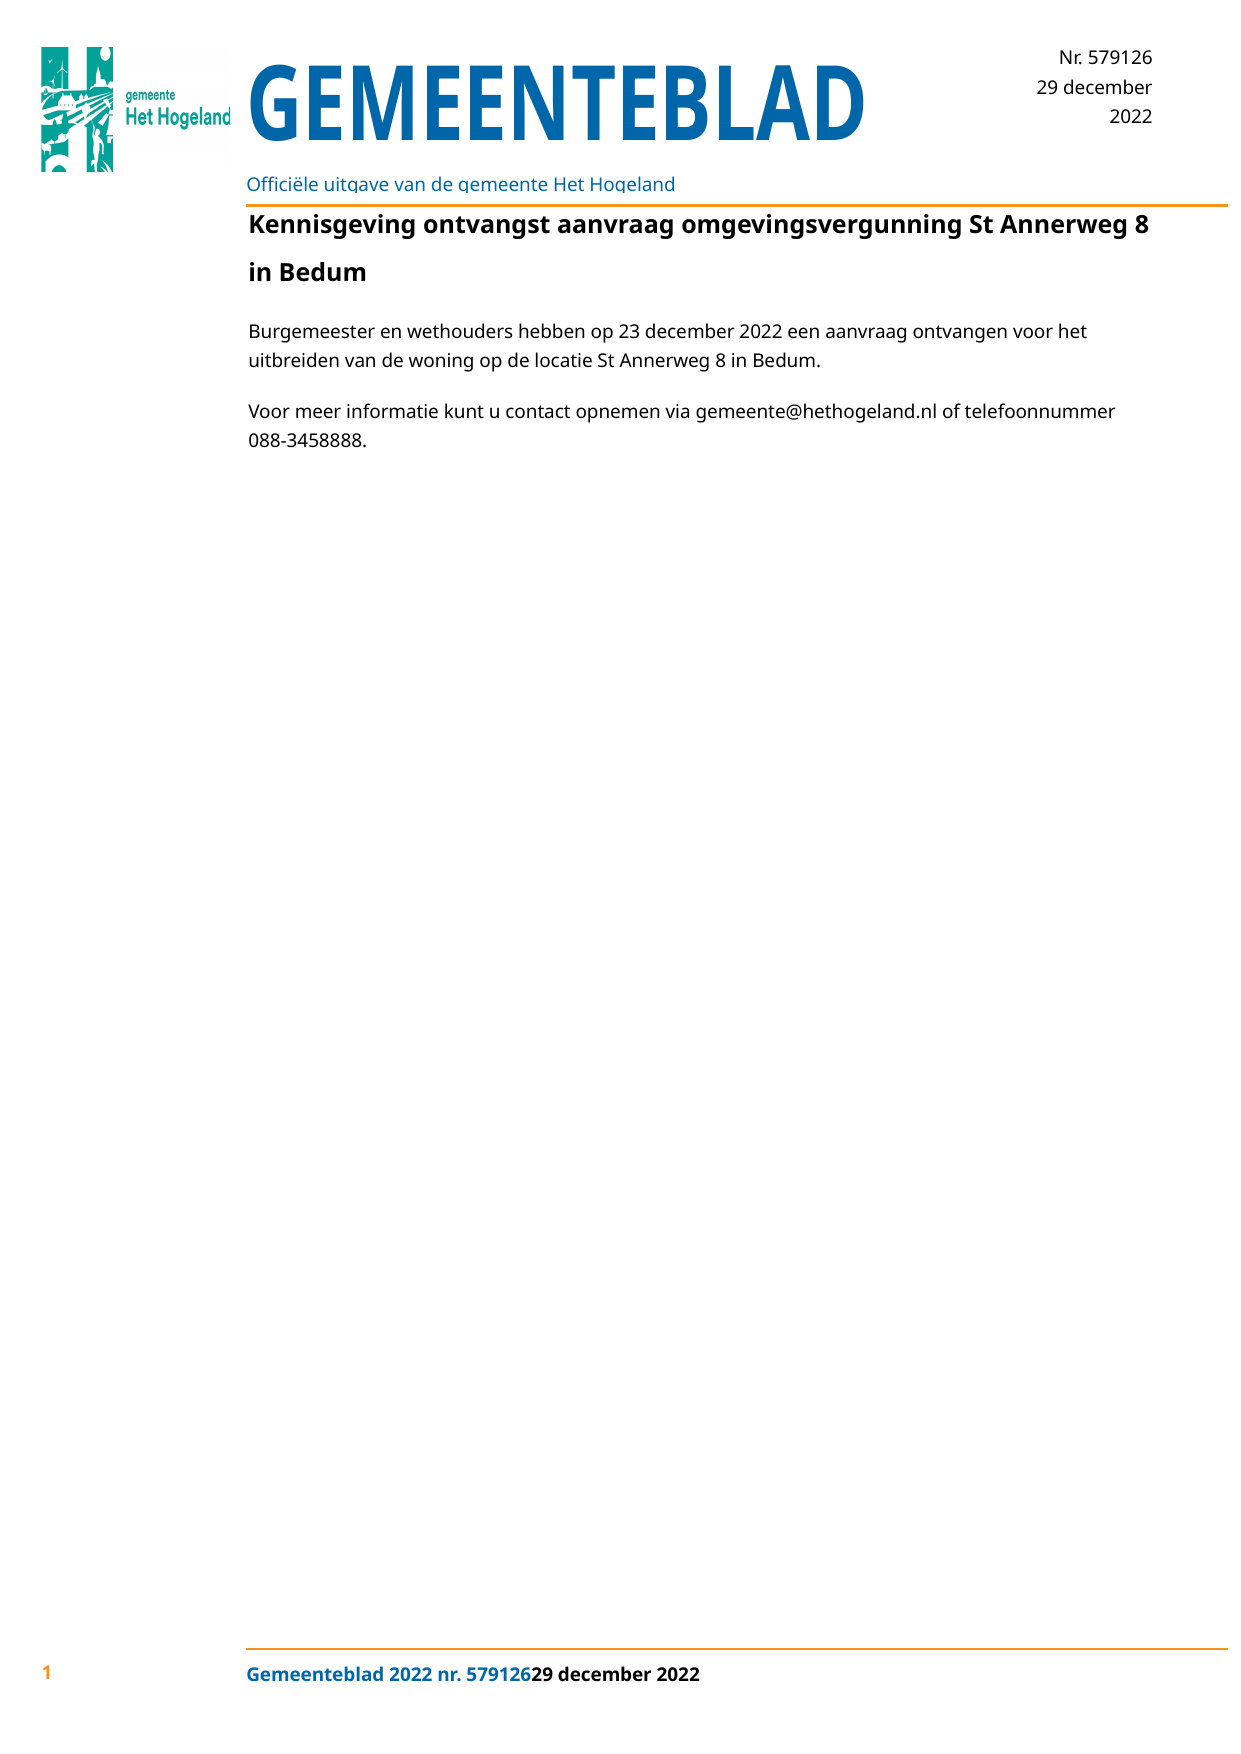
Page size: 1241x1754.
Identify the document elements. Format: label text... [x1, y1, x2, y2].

text Kennisgeving ontvangst aanvraag omgevingsvergunning St Annerweg 8 in Bedum [248, 207, 1152, 288]
picture [41, 47, 231, 172]
text Burgemeester en wethouders hebben op 23 december 2022 een aanvraag ontvangen voor het uitbreiden van de woning op de locatie St Annerweg 8 in Bedum. [248, 318, 1152, 373]
text Voor meer informatie kunt u contact opnemen via gemeente@hethogeland.nl of telefoonnummer 088-3458888. [248, 398, 1152, 453]
